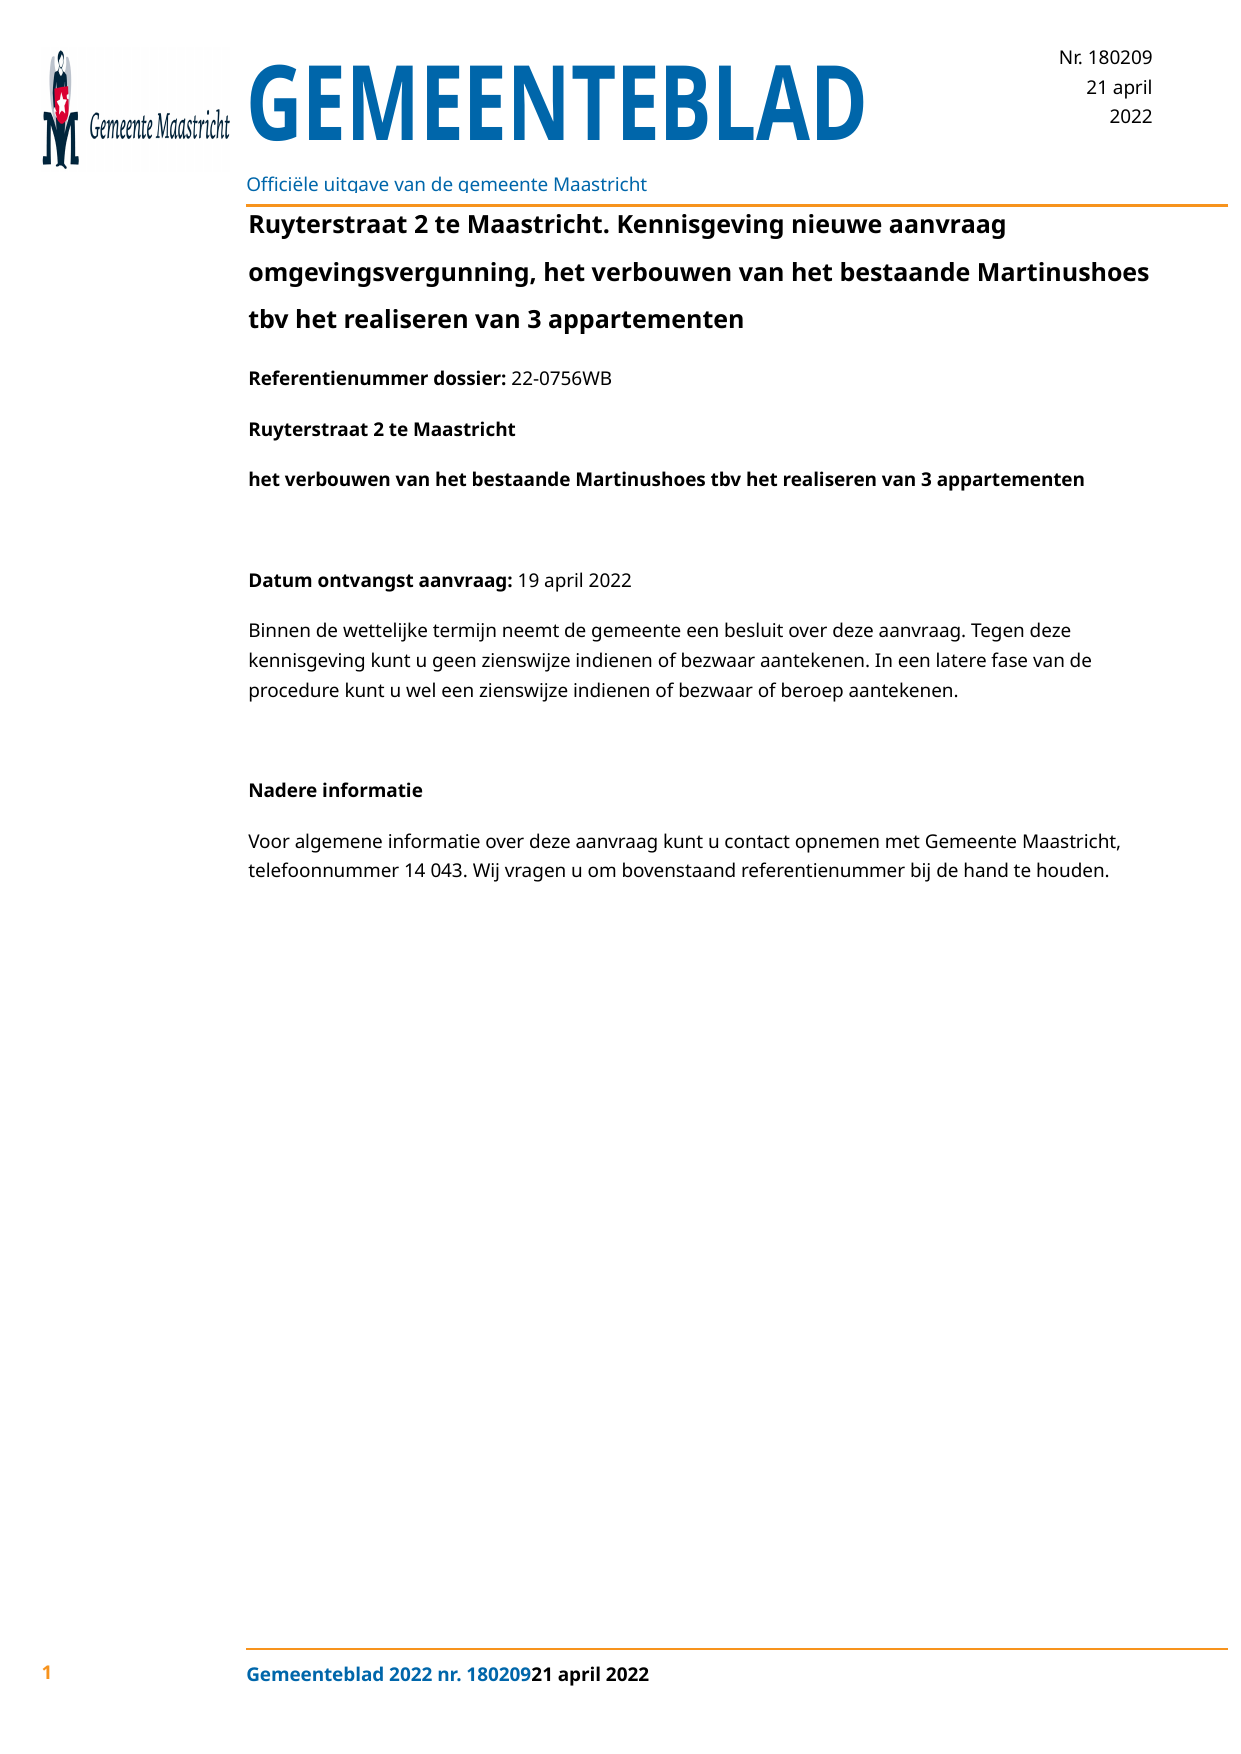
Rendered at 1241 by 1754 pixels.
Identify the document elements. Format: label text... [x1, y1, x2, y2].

text Referentienummer dossier: 22-0756WB [248, 366, 1152, 391]
text het verbouwen van het bestaande Martinushoes tbv het realiseren van 3 appartementen [248, 466, 1152, 492]
text Binnen de wettelijke termijn neemt de gemeente een besluit over deze aanvraag. Tegen deze kennisgeving kunt u geen zienswijze indienen of bezwaar aantekenen. In een latere fase van de procedure kunt u wel een zienswijze indienen of bezwaar of beroep aantekenen. [248, 618, 1152, 702]
text Ruyterstraat 2 te Maastricht. Kennisgeving nieuwe aanvraag omgevingsvergunning, het verbouwen van het bestaande Martinushoes tbv het realiseren van 3 appartementen [248, 207, 1152, 336]
picture [41, 47, 231, 172]
text Nadere informatie [248, 778, 1152, 803]
text Datum ontvangst aanvraag: 19 april 2022 [248, 567, 1152, 593]
text Ruyterstraat 2 te Maastricht [248, 416, 1152, 442]
text Voor algemene informatie over deze aanvraag kunt u contact opnemen met Gemeente Maastricht, telefoonnummer 14 043. Wij vragen u om bovenstaand referentienummer bij de hand te houden. [248, 828, 1152, 883]
